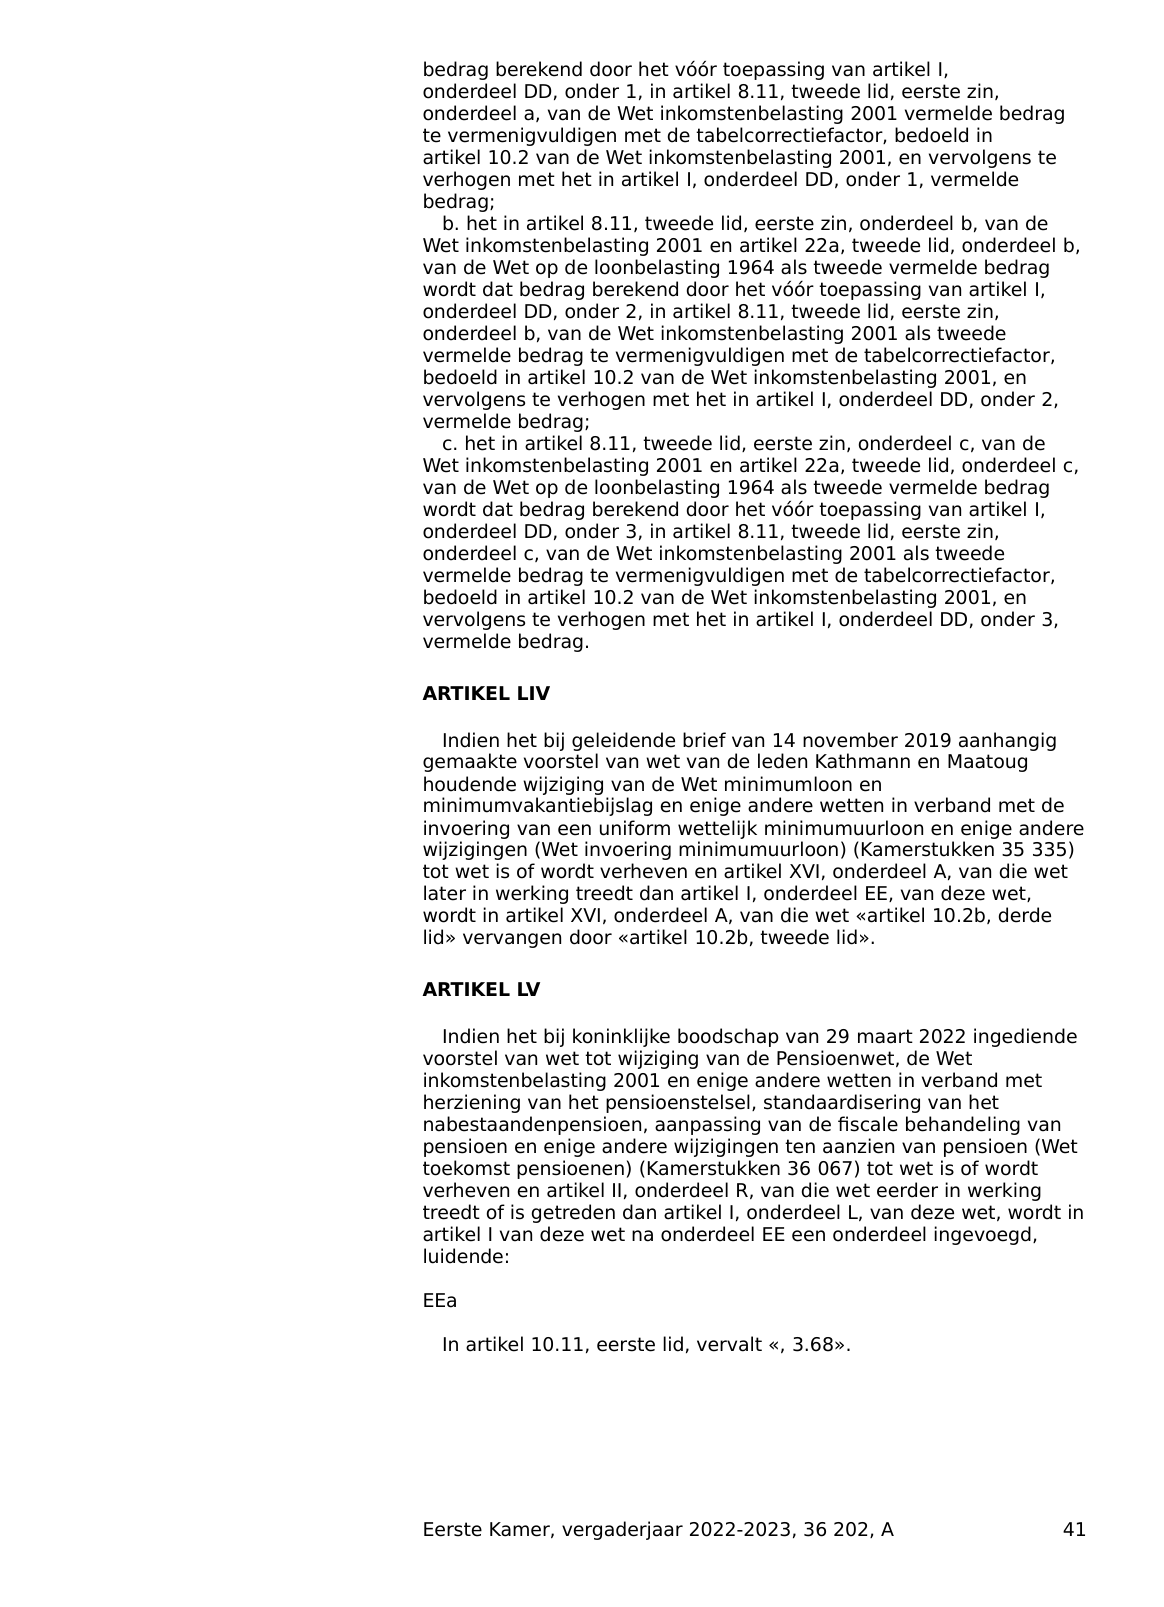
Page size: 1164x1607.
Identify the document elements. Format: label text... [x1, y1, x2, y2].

text EEa [422, 1290, 1087, 1312]
text In artikel 10.11, eerste lid, vervalt «, 3.68». [422, 1334, 1087, 1356]
text bedrag berekend door het vóór toepassing van artikel I, onderdeel DD, onder 1, in artikel 8.11, tweede lid, eerste zin, onderdeel a, van de Wet inkomstenbelasting 2001 vermelde bedrag te vermenigvuldigen met de tabelcorrectiefactor, bedoeld in artikel 10.2 van de Wet inkomstenbelasting 2001, en vervolgens te verhogen met het in artikel I, onderdeel DD, onder 1, vermelde bedrag; [422, 59, 1087, 213]
text c. het in artikel 8.11, tweede lid, eerste zin, onderdeel c, van de Wet inkomstenbelasting 2001 en artikel 22a, tweede lid, onderdeel c, van de Wet op de loonbelasting 1964 als tweede vermelde bedrag wordt dat bedrag berekend door het vóór toepassing van artikel I, onderdeel DD, onder 3, in artikel 8.11, tweede lid, eerste zin, onderdeel c, van de Wet inkomstenbelasting 2001 als tweede vermelde bedrag te vermenigvuldigen met de tabelcorrectiefactor, bedoeld in artikel 10.2 van de Wet inkomstenbelasting 2001, en vervolgens te verhogen met het in artikel I, onderdeel DD, onder 3, vermelde bedrag. [422, 433, 1087, 652]
text Indien het bij koninklijke boodschap van 29 maart 2022 ingediende voorstel van wet tot wijziging van de Pensioenwet, de Wet inkomstenbelasting 2001 en enige andere wetten in verband met herziening van het pensioenstelsel, standaardisering van het nabestaandenpensioen, aanpassing van de fiscale behandeling van pensioen en enige andere wijzigingen ten aanzien van pensioen (Wet toekomst pensioenen) (Kamerstukken 36 067) tot wet is of wordt verheven en artikel II, onderdeel R, van die wet eerder in werking treedt of is getreden dan artikel I, onderdeel L, van deze wet, wordt in artikel I van deze wet na onderdeel EE een onderdeel ingevoegd, luidende: [422, 1026, 1087, 1268]
text b. het in artikel 8.11, tweede lid, eerste zin, onderdeel b, van de Wet inkomstenbelasting 2001 en artikel 22a, tweede lid, onderdeel b, van de Wet op de loonbelasting 1964 als tweede vermelde bedrag wordt dat bedrag berekend door het vóór toepassing van artikel I, onderdeel DD, onder 2, in artikel 8.11, tweede lid, eerste zin, onderdeel b, van de Wet inkomstenbelasting 2001 als tweede vermelde bedrag te vermenigvuldigen met de tabelcorrectiefactor, bedoeld in artikel 10.2 van de Wet inkomstenbelasting 2001, en vervolgens te verhogen met het in artikel I, onderdeel DD, onder 2, vermelde bedrag; [422, 213, 1087, 433]
text Indien het bij geleidende brief van 14 november 2019 aanhangig gemaakte voorstel van wet van de leden Kathmann en Maatoug houdende wijziging van de Wet minimumloon en minimumvakantiebijslag en enige andere wetten in verband met de invoering van een uniform wettelijk minimumuurloon en enige andere wijzigingen (Wet invoering minimumuurloon) (Kamerstukken 35 335) tot wet is of wordt verheven en artikel XVI, onderdeel A, van die wet later in werking treedt dan artikel I, onderdeel EE, van deze wet, wordt in artikel XVI, onderdeel A, van die wet «artikel 10.2b, derde lid» vervangen door «artikel 10.2b, tweede lid». [422, 729, 1087, 949]
subtitle ARTIKEL LIV [422, 682, 1087, 704]
subtitle ARTIKEL LV [422, 979, 1087, 1001]
